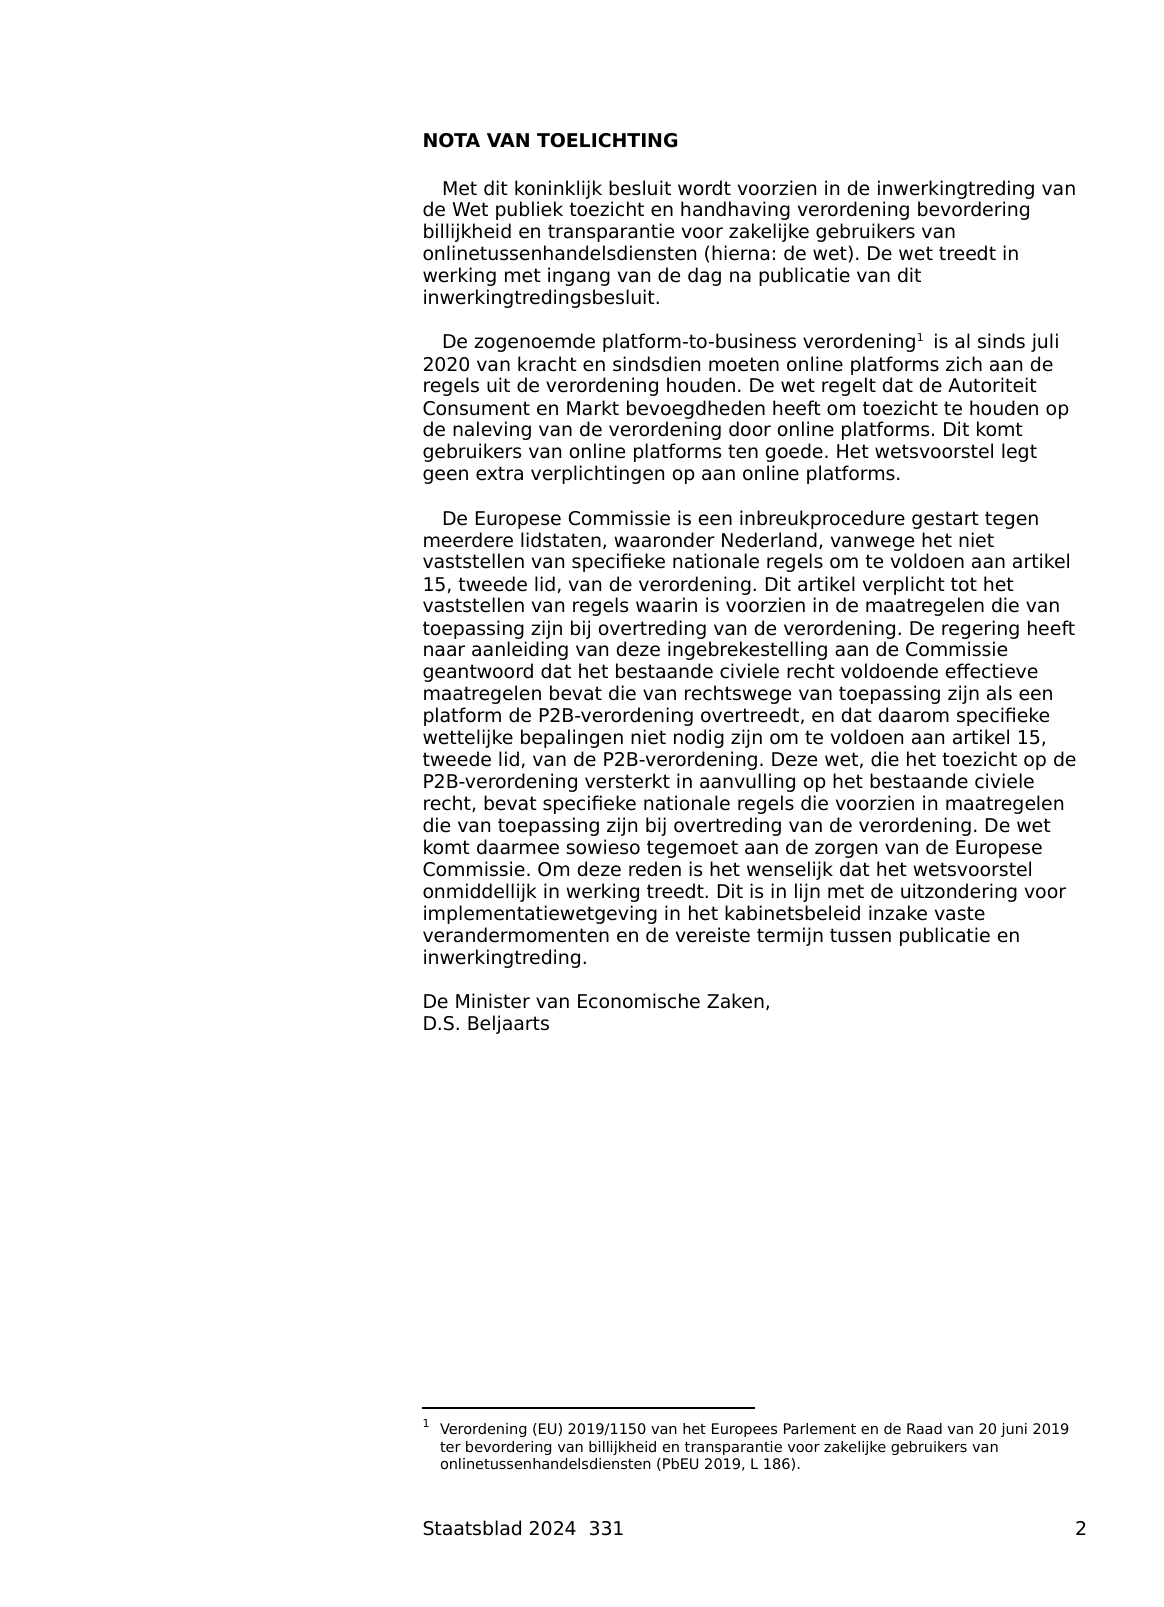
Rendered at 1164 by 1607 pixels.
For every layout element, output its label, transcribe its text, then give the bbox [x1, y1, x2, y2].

text Met dit koninklijk besluit wordt voorzien in de inwerkingtreding van de Wet publiek toezicht en handhaving verordening bevordering billijkheid en transparantie voor zakelijke gebruikers van onlinetussenhandelsdiensten (hierna: de wet). De wet treedt in werking met ingang van de dag na publicatie van dit inwerkingtredingsbesluit. [422, 177, 1087, 309]
text Verordening (EU) 2019/1150 van het Europees Parlement en de Raad van 20 juni 2019 ter bevordering van billijkheid en transparantie voor zakelijke gebruikers van onlinetussenhandelsdiensten (PbEU 2019, L 186). [422, 1417, 1087, 1473]
subtitle NOTA VAN TOELICHTING [422, 130, 1087, 152]
text De zogenoemde platform-to-business verordening is al sinds juli 2020 van kracht en sindsdien moeten online platforms zich aan de regels uit de verordening houden. De wet regelt dat de Autoriteit Consument en Markt bevoegdheden heeft om toezicht te houden op de naleving van de verordening door online platforms. Dit komt gebruikers van online platforms ten goede. Het wetsvoorstel legt geen extra verplichtingen op aan online platforms. [422, 331, 1087, 485]
text De Minister van Economische Zaken, D.S. Beljaarts [422, 991, 1087, 1035]
text De Europese Commissie is een inbreukprocedure gestart tegen meerdere lidstaten, waaronder Nederland, vanwege het niet vaststellen van specifieke nationale regels om te voldoen aan artikel 15, tweede lid, van de verordening. Dit artikel verplicht tot het vaststellen van regels waarin is voorzien in de maatregelen die van toepassing zijn bij overtreding van de verordening. De regering heeft naar aanleiding van deze ingebrekestelling aan de Commissie geantwoord dat het bestaande civiele recht voldoende effectieve maatregelen bevat die van rechtswege van toepassing zijn als een platform de P2B-verordening overtreedt, en dat daarom specifieke wettelijke bepalingen niet nodig zijn om te voldoen aan artikel 15, tweede lid, van de P2B-verordening. Deze wet, die het toezicht op de P2B-verordening versterkt in aanvulling op het bestaande civiele recht, bevat specifieke nationale regels die voorzien in maatregelen die van toepassing zijn bij overtreding van de verordening. De wet komt daarmee sowieso tegemoet aan de zorgen van de Europese Commissie. Om deze reden is het wenselijk dat het wetsvoorstel onmiddellijk in werking treedt. Dit is in lijn met de uitzondering voor implementatiewetgeving in het kabinetsbeleid inzake vaste verandermomenten en de vereiste termijn tussen publicatie en inwerkingtreding. [422, 507, 1087, 969]
